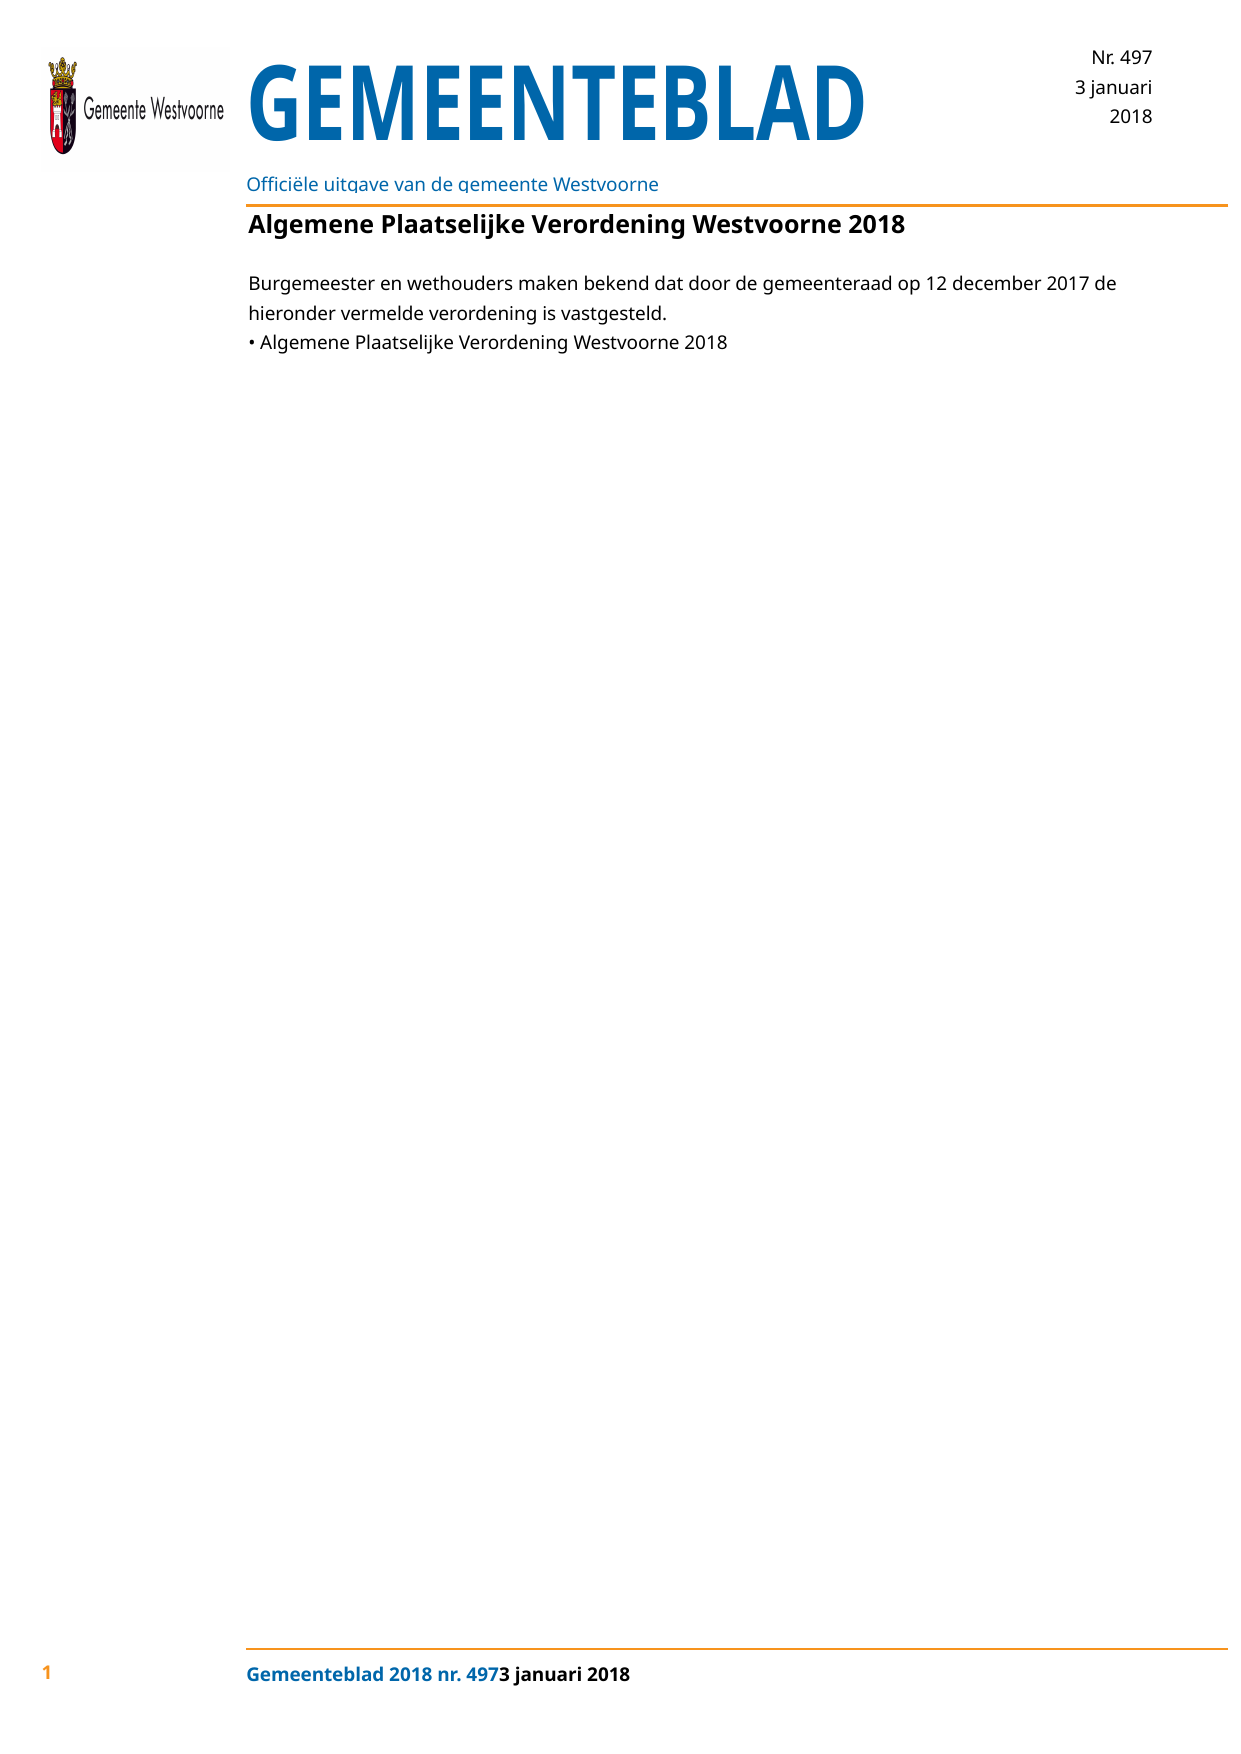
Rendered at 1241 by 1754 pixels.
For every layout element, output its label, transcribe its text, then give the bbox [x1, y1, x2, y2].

text Burgemeester en wethouders maken bekend dat door de gemeenteraad op 12 december 2017 de hieronder vermelde verordening is vastgesteld. [248, 270, 1152, 326]
text • Algemene Plaatselijke Verordening Westvoorne 2018 [248, 329, 1152, 355]
picture [41, 47, 231, 172]
text Algemene Plaatselijke Verordening Westvoorne 2018 [248, 207, 1152, 241]
